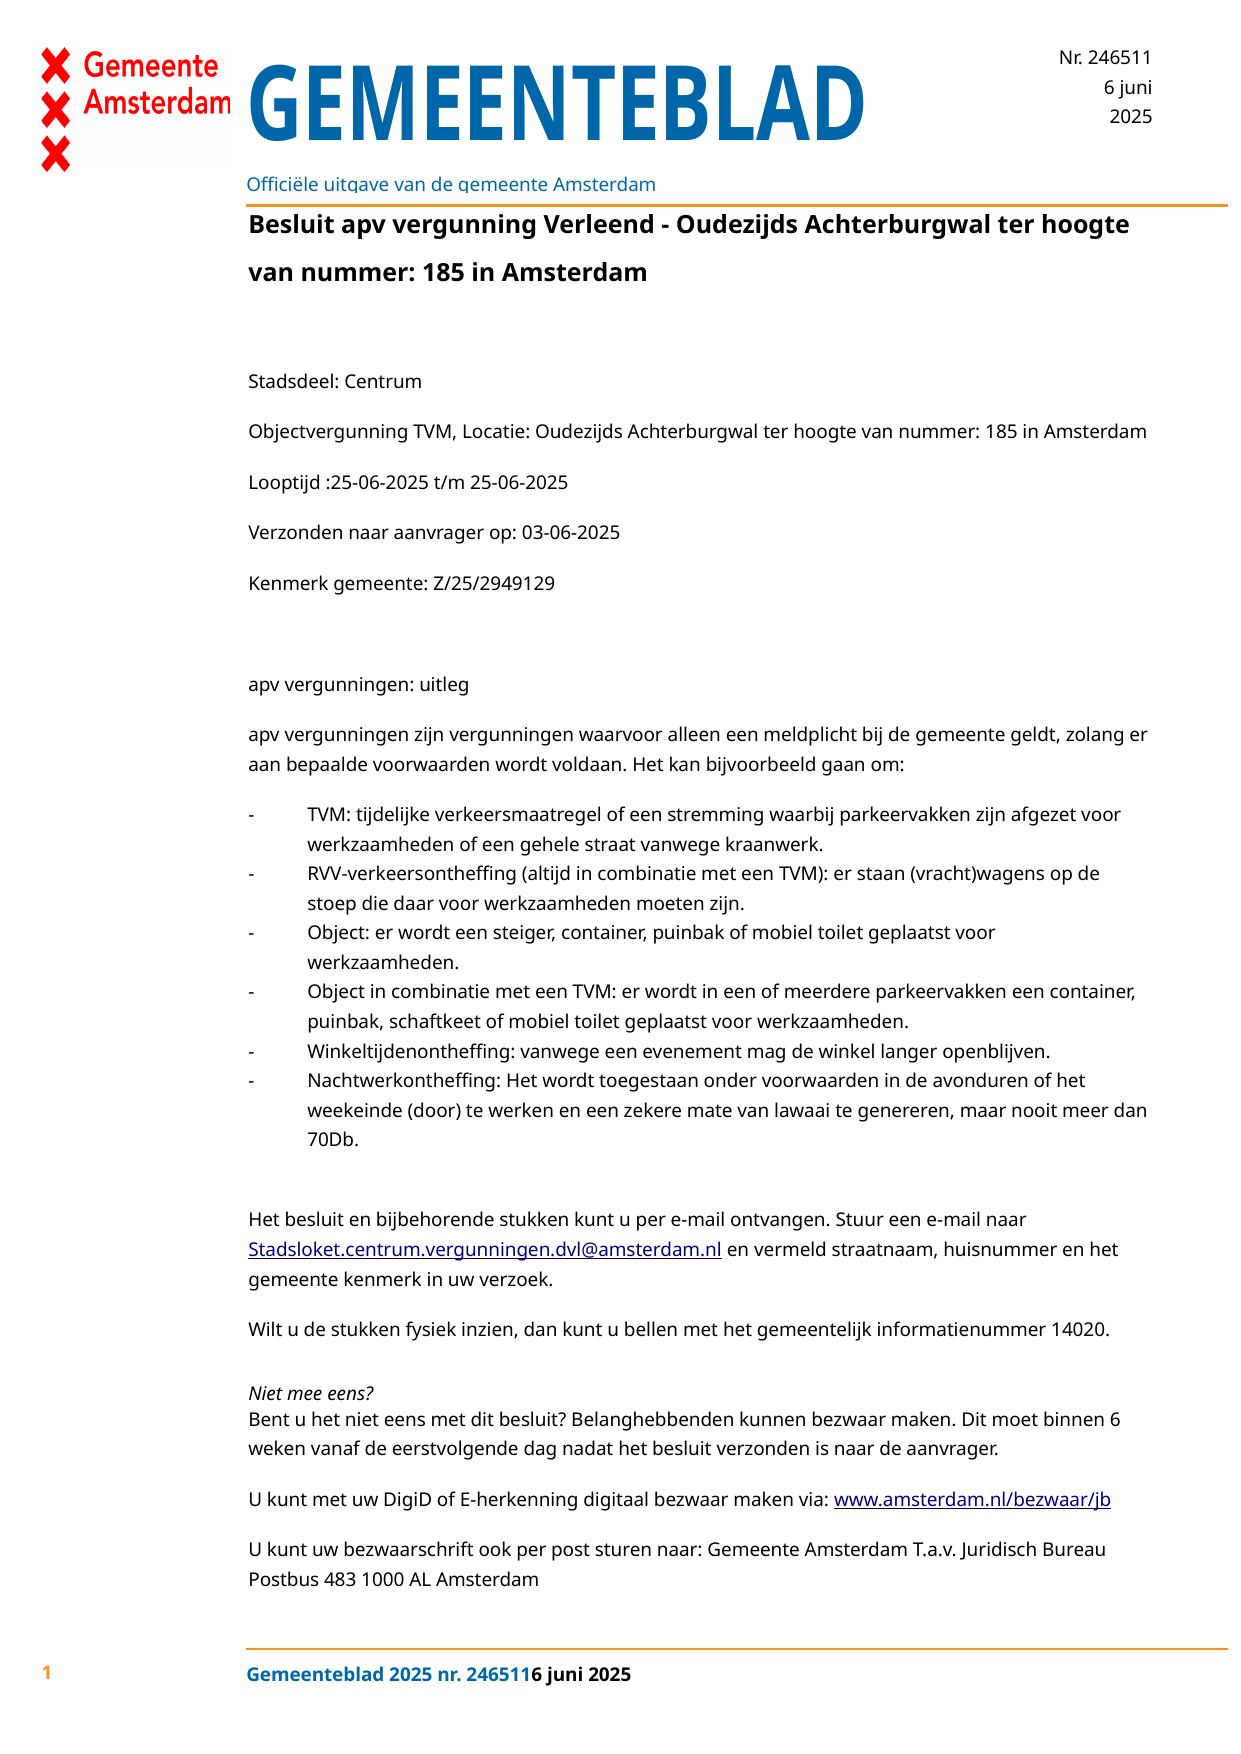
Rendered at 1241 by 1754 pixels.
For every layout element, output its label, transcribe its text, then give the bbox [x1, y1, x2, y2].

text apv vergunningen zijn vergunningen waarvoor alleen een meldplicht bij de gemeente geldt, zolang er aan bepaalde voorwaarden wordt voldaan. Het kan bijvoorbeeld gaan om: [248, 721, 1152, 777]
list Winkeltijdenontheffing: vanwege een evenement mag de winkel langer openblijven. [248, 1038, 1152, 1064]
text Niet mee eens? [248, 1380, 1152, 1406]
text Bent u het niet eens met dit besluit? Belanghebbenden kunnen bezwaar maken. Dit moet binnen 6 weken vanaf de eerstvolgende dag nadat het besluit verzonden is naar de aanvrager. [248, 1406, 1152, 1461]
text Verzonden naar aanvrager op: 03-06-2025 [248, 519, 1152, 545]
picture [41, 47, 231, 172]
text U kunt uw bezwaarschrift ook per post sturen naar: Gemeente Amsterdam T.a.v. Juridisch Bureau Postbus 483 1000 AL Amsterdam [248, 1536, 1152, 1592]
text Stadsdeel: Centrum [248, 368, 1152, 394]
text Besluit apv vergunning Verleend - Oudezijds Achterburgwal ter hoogte van nummer: 185 in Amsterdam [248, 207, 1152, 288]
text apv vergunningen: uitleg [248, 671, 1152, 697]
text Objectvergunning TVM, Locatie: Oudezijds Achterburgwal ter hoogte van nummer: 185 in Amsterdam [248, 419, 1152, 444]
text Kenmerk gemeente: Z/25/2949129 [248, 570, 1152, 596]
list Object in combinatie met een TVM: er wordt in een of meerdere parkeervakken een container, puinbak, schaftkeet of mobiel toilet geplaatst voor werkzaamheden. [248, 979, 1152, 1034]
text Het besluit en bijbehorende stukken kunt u per e-mail ontvangen. Stuur een e-mail naar Stadsloket.centrum.vergunningen.dvl@amsterdam.nl en vermeld straatnaam, huisnummer en het gemeente kenmerk in uw verzoek. [248, 1207, 1152, 1292]
list Object: er wordt een steiger, container, puinbak of mobiel toilet geplaatst voor werkzaamheden. [248, 919, 1152, 975]
text Wilt u de stukken fysiek inzien, dan kunt u bellen met het gemeentelijk informatienummer 14020. [248, 1316, 1152, 1342]
text Looptijd :25-06-2025 t/m 25-06-2025 [248, 469, 1152, 495]
list RVV-verkeersontheffing (altijd in combinatie met een TVM): er staan (vracht)wagens op de stoep die daar voor werkzaamheden moeten zijn. [248, 860, 1152, 916]
list TVM: tijdelijke verkeersmaatregel of een stremming waarbij parkeervakken zijn afgezet voor werkzaamheden of een gehele straat vanwege kraanwerk. [248, 801, 1152, 857]
list Nachtwerkontheffing: Het wordt toegestaan onder voorwaarden in de avonduren of het weekeinde (door) te werken en een zekere mate van lawaai te genereren, maar nooit meer dan 70Db. [248, 1067, 1152, 1152]
text U kunt met uw DigiD of E-herkenning digitaal bezwaar maken via: www.amsterdam.nl/bezwaar/jb [248, 1486, 1152, 1512]
